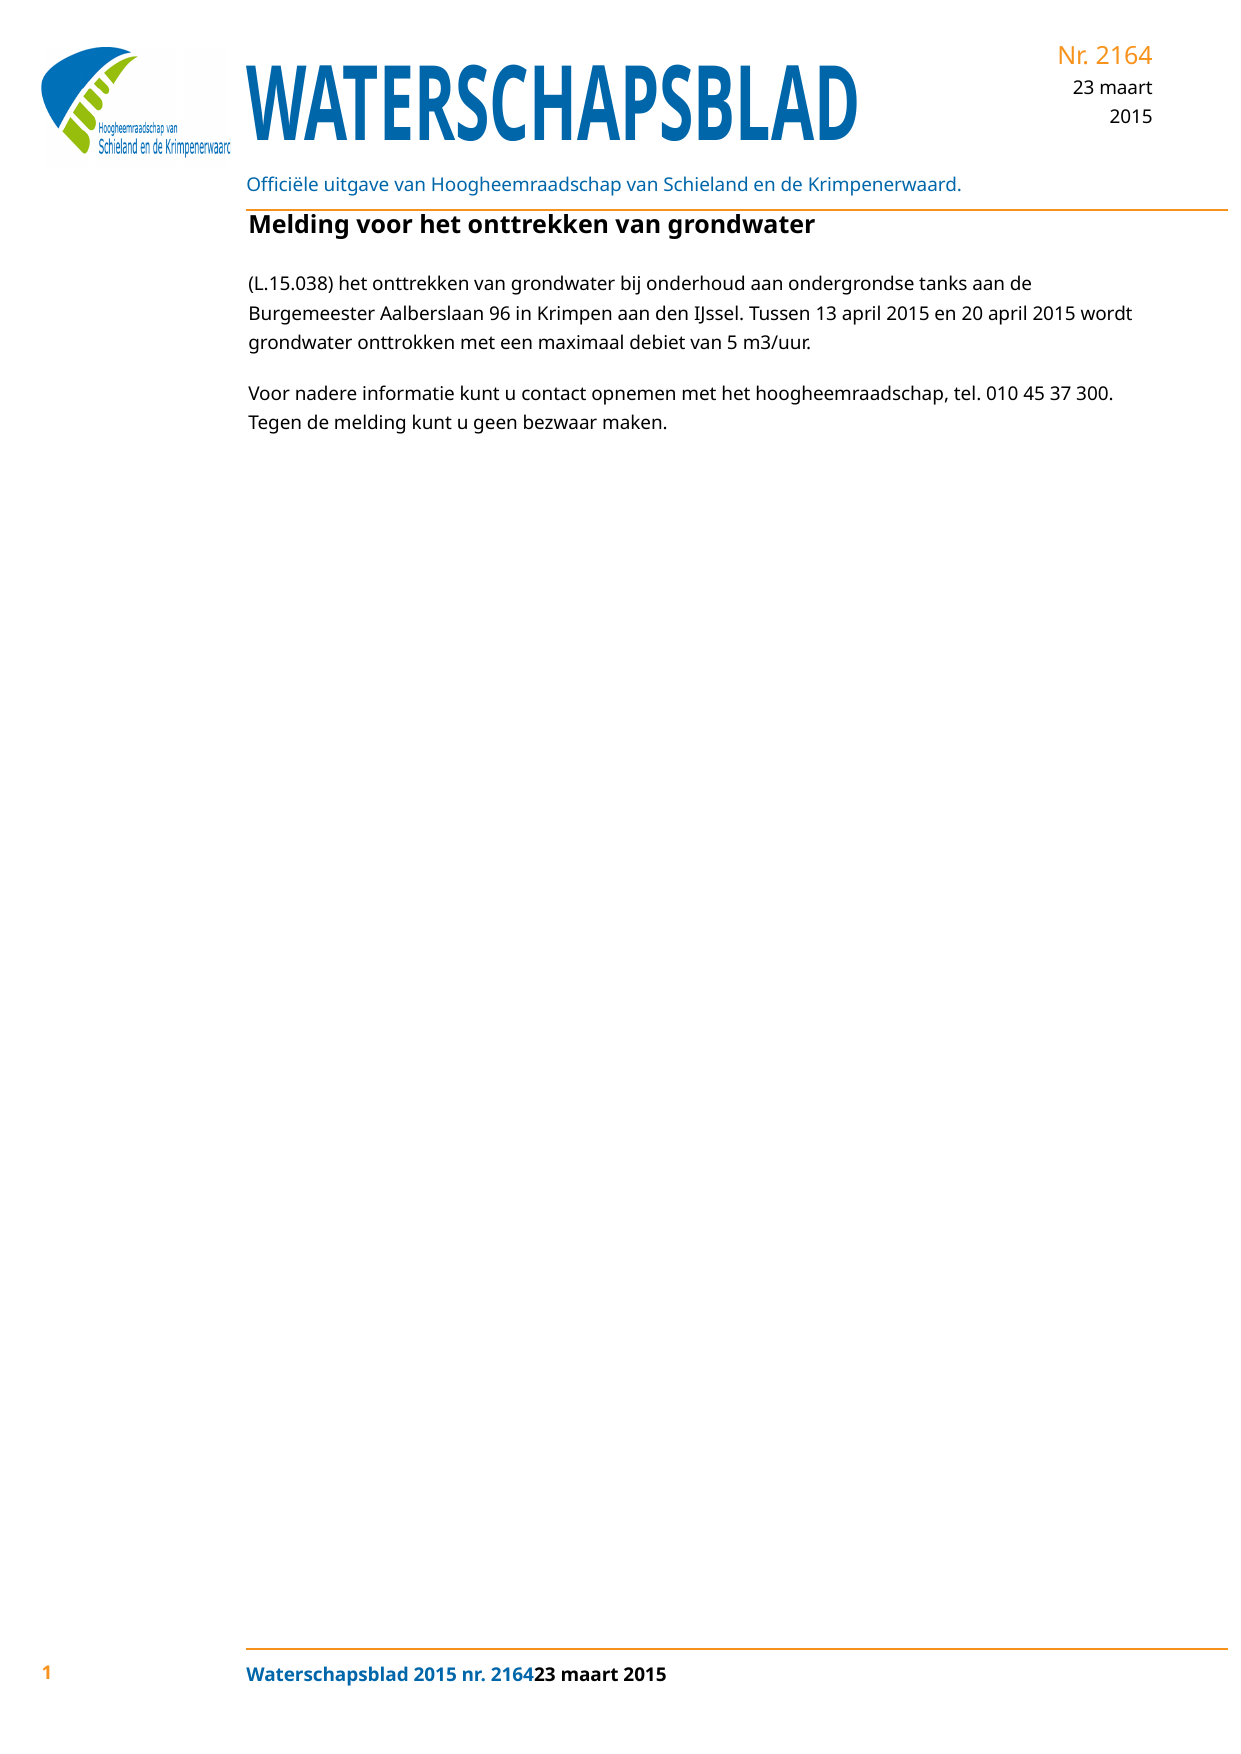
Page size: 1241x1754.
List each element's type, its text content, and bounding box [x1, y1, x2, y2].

text (L.15.038) het onttrekken van grondwater bij onderhoud aan ondergrondse tanks aan de Burgemeester Aalberslaan 96 in Krimpen aan den IJssel. Tussen 13 april 2015 en 20 april 2015 wordt grondwater onttrokken met een maximaal debiet van 5 m3/uur. [248, 270, 1152, 355]
text Voor nadere informatie kunt u contact opnemen met het hoogheemraadschap, tel. 010 45 37 300. Tegen de melding kunt u geen bezwaar maken. [248, 380, 1152, 435]
picture [41, 47, 231, 172]
text Melding voor het onttrekken van grondwater [248, 211, 1152, 241]
